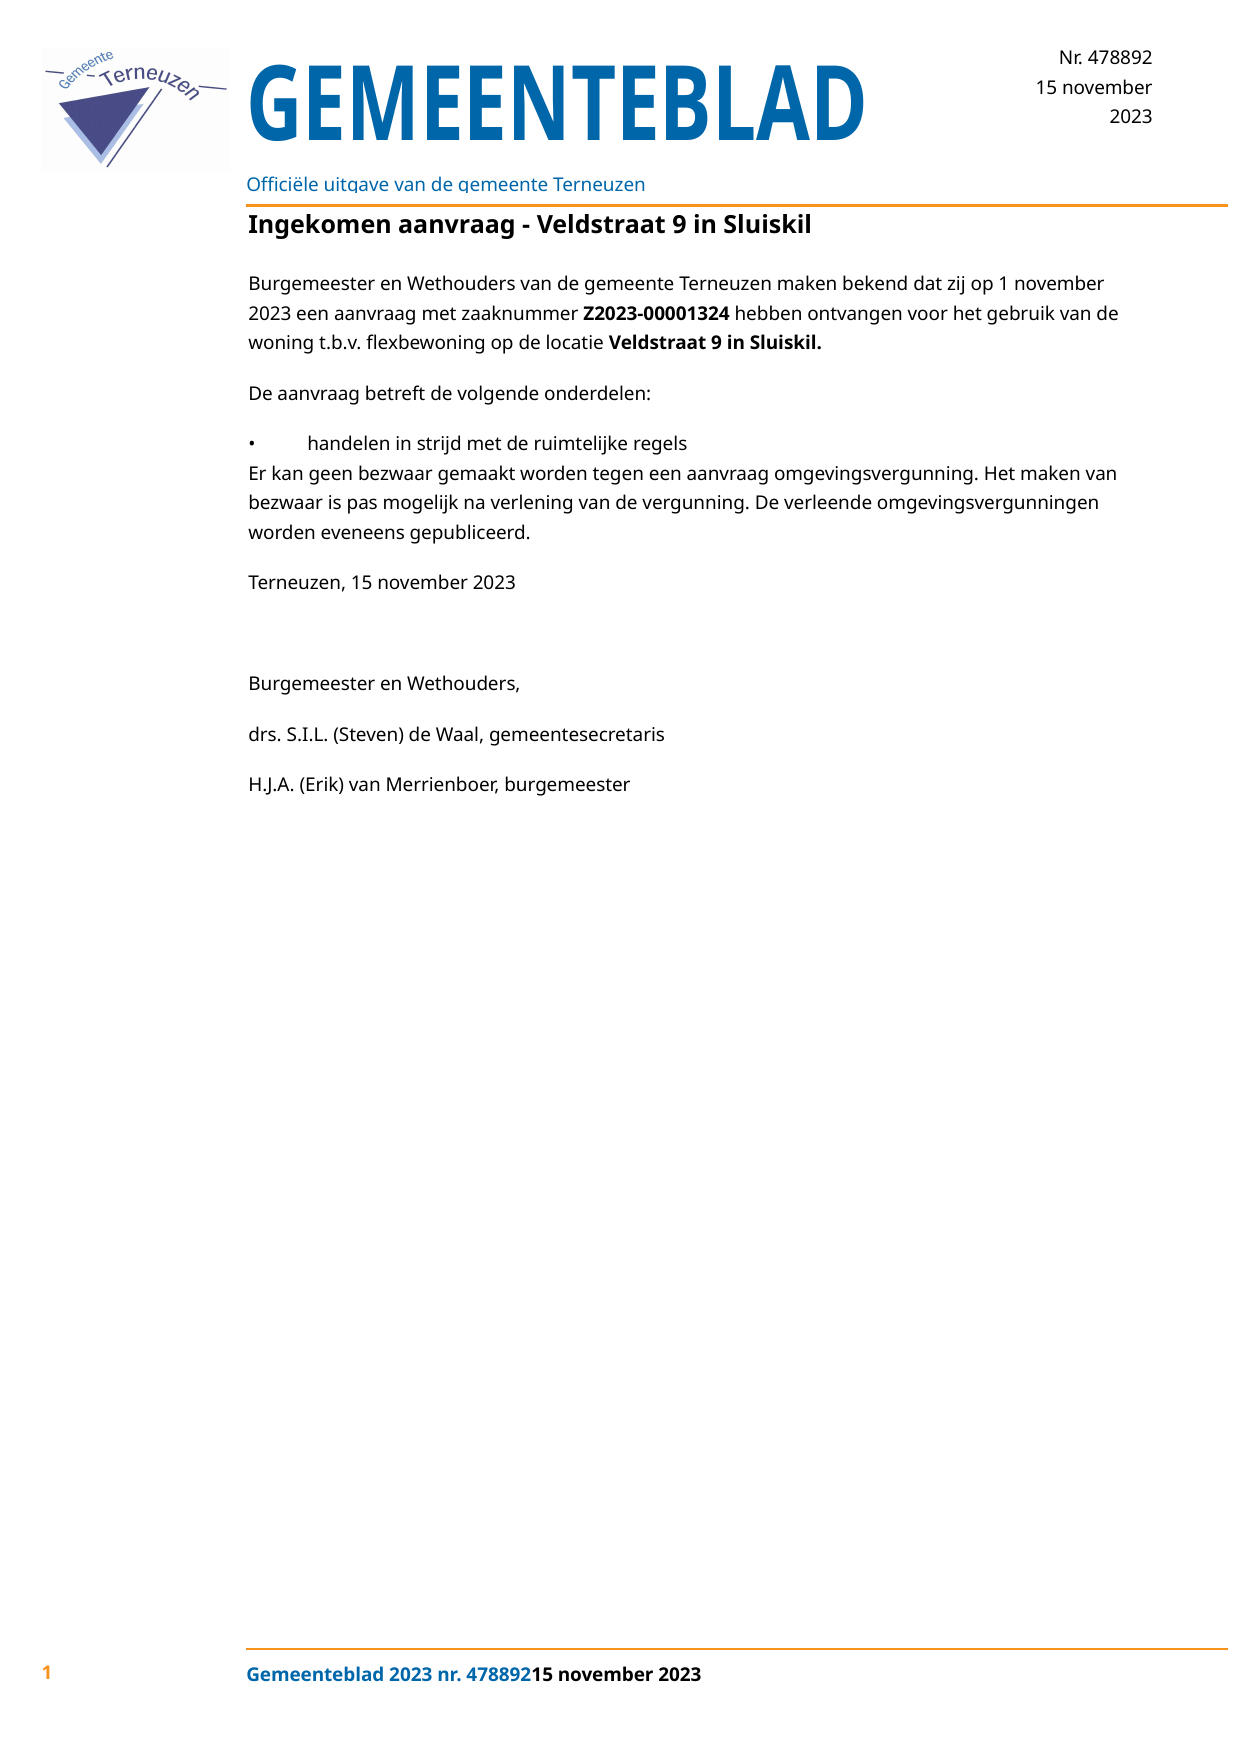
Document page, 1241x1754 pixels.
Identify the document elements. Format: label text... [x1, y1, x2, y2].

text Burgemeester en Wethouders van de gemeente Terneuzen maken bekend dat zij op 1 november 2023 een aanvraag met zaaknummer Z2023-00001324 hebben ontvangen voor het gebruik van de woning t.b.v. flexbewoning op de locatie Veldstraat 9 in Sluiskil. [248, 270, 1152, 355]
text Er kan geen bezwaar gemaakt worden tegen een aanvraag omgevingsvergunning. Het maken van bezwaar is pas mogelijk na verlening van de vergunning. De verleende omgevingsvergunningen worden eveneens gepubliceerd. [248, 460, 1152, 545]
text Burgemeester en Wethouders, [248, 670, 1152, 696]
picture [41, 47, 231, 172]
list handelen in strijd met de ruimtelijke regels [248, 430, 1152, 456]
text drs. S.I.L. (Steven) de Waal, gemeentesecretaris [248, 721, 1152, 746]
text H.J.A. (Erik) van Merrienboer, burgemeester [248, 771, 1152, 797]
text De aanvraag betreft de volgende onderdelen: [248, 380, 1152, 406]
text Terneuzen, 15 november 2023 [248, 569, 1152, 595]
text Ingekomen aanvraag - Veldstraat 9 in Sluiskil [248, 207, 1152, 241]
